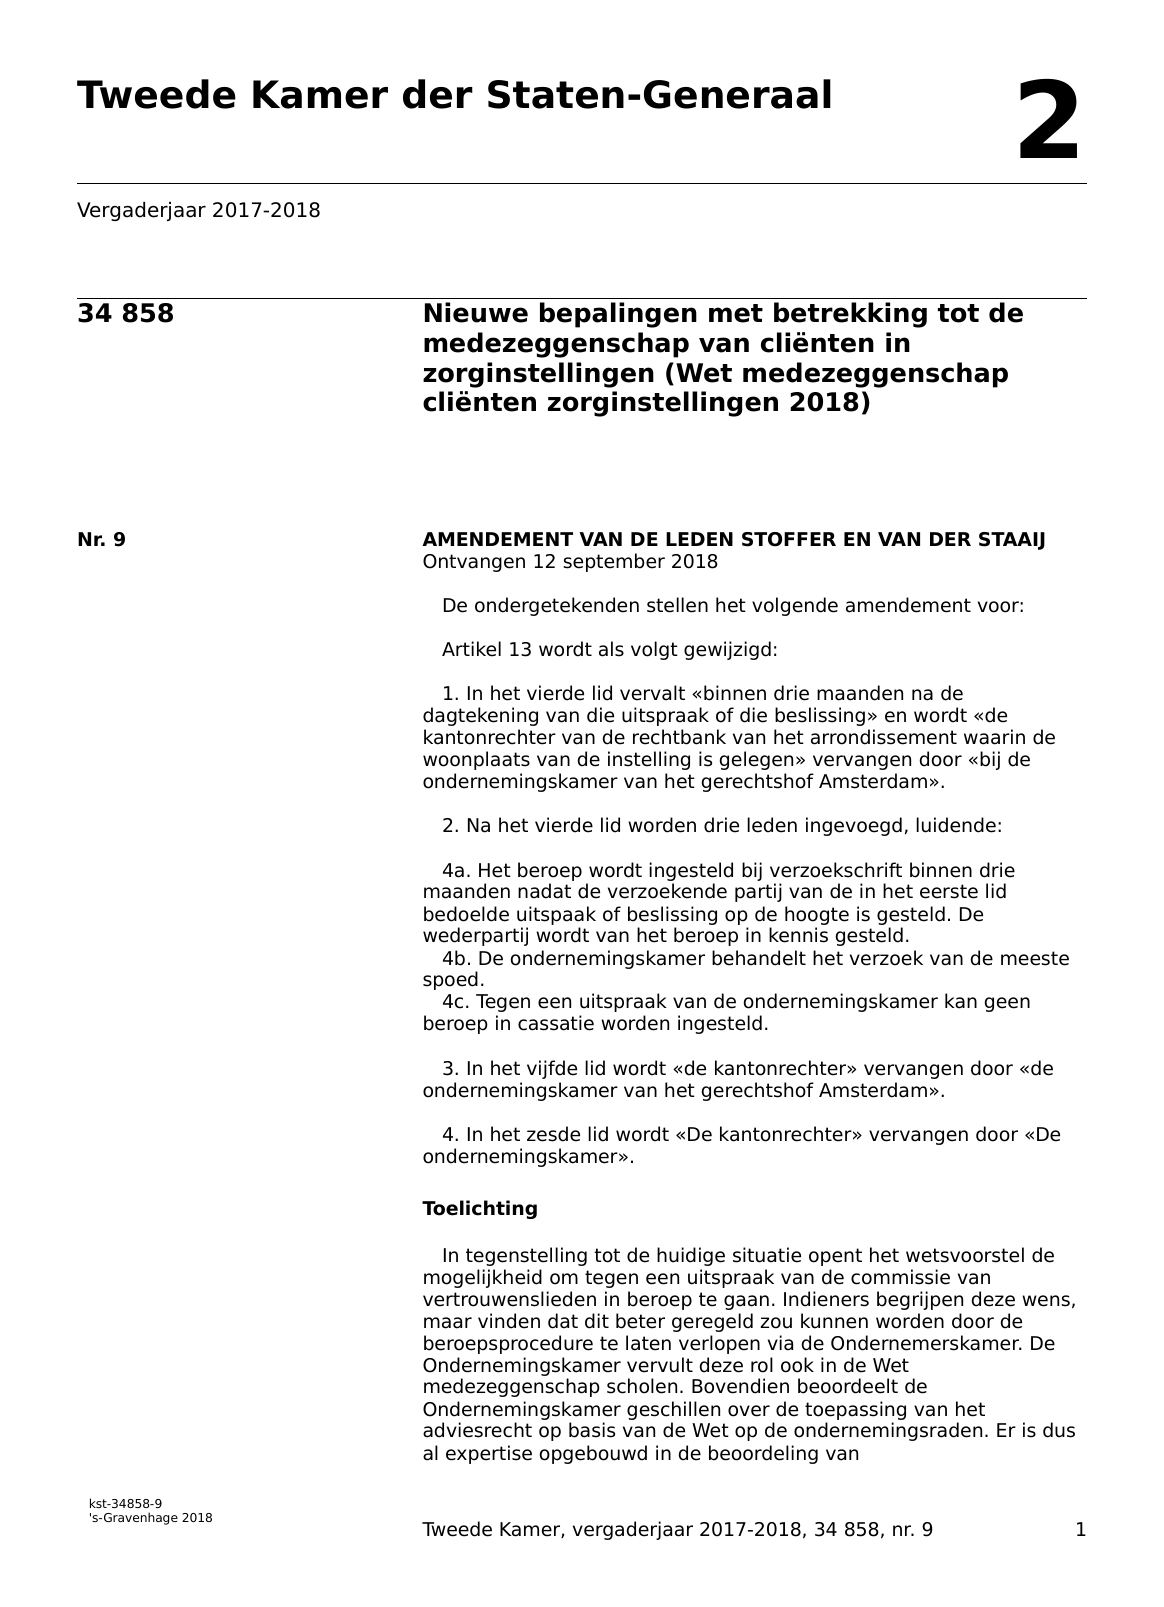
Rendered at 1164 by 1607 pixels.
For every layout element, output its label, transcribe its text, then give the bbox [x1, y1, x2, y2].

text In tegenstelling tot de huidige situatie opent het wetsvoorstel de mogelijkheid om tegen een uitspraak van de commissie van vertrouwenslieden in beroep te gaan. Indieners begrijpen deze wens, maar vinden dat dit beter geregeld zou kunnen worden door de beroepsprocedure te laten verlopen via de Ondernemerskamer. De Ondernemingskamer vervult deze rol ook in de Wet medezeggenschap scholen. Bovendien beoordeelt de Ondernemingskamer geschillen over de toepassing van het adviesrecht op basis van de Wet op de ondernemingsraden. Er is dus al expertise opgebouwd in de beoordeling van [422, 1244, 1087, 1464]
text 4b. De ondernemingskamer behandelt het verzoek van de meeste spoed. [422, 947, 1087, 991]
text 4a. Het beroep wordt ingesteld bij verzoekschrift binnen drie maanden nadat de verzoekende partij van de in het eerste lid bedoelde uitspaak of beslissing op de hoogte is gesteld. De wederpartij wordt van het beroep in kennis gesteld. [422, 859, 1087, 947]
text De ondergetekenden stellen het volgende amendement voor: [422, 595, 1087, 617]
text 4. In het zesde lid wordt «De kantonrechter» vervangen door «De ondernemingskamer». [422, 1124, 1087, 1168]
text 's-Gravenhage 2018 [88, 1511, 323, 1525]
text 4c. Tegen een uitspraak van de ondernemingskamer kan geen beroep in cassatie worden ingesteld. [422, 991, 1087, 1035]
table_header Tweede Kamer der Staten-Generaal [77, 59, 886, 183]
subtitle Toelichting [422, 1198, 1087, 1219]
subtitle 34 858 Nieuwe bepalingen met betrekking tot de medezeggenschap van cliënten in zorginstellingen (Wet medezeggenschap cliënten zorginstellingen 2018) [77, 299, 1087, 418]
text 2. Na het vierde lid worden drie leden ingevoegd, luidende: [422, 815, 1087, 837]
text 3. In het vijfde lid wordt «de kantonrechter» vervangen door «de ondernemingskamer van het gerechtshof Amsterdam». [422, 1057, 1087, 1101]
text 1. In het vierde lid vervalt «binnen drie maanden na de dagtekening van die uitspraak of die beslissing» en wordt «de kantonrechter van de rechtbank van het arrondissement waarin de woonplaats van de instelling is gelegen» vervangen door «bij de ondernemingskamer van het gerechtshof Amsterdam». [422, 683, 1087, 793]
subtitle Nr. 9 AMENDEMENT VAN DE LEDEN STOFFER EN VAN DER STAAIJ [77, 529, 1087, 551]
table_header 2 [886, 59, 1087, 183]
text Artikel 13 wordt als volgt gewijzigd: [422, 639, 1087, 661]
table_cell Vergaderjaar 2017-2018 [77, 184, 1087, 298]
text kst-34858-9 [88, 1497, 323, 1511]
text Ontvangen 12 september 2018 [422, 551, 1087, 573]
